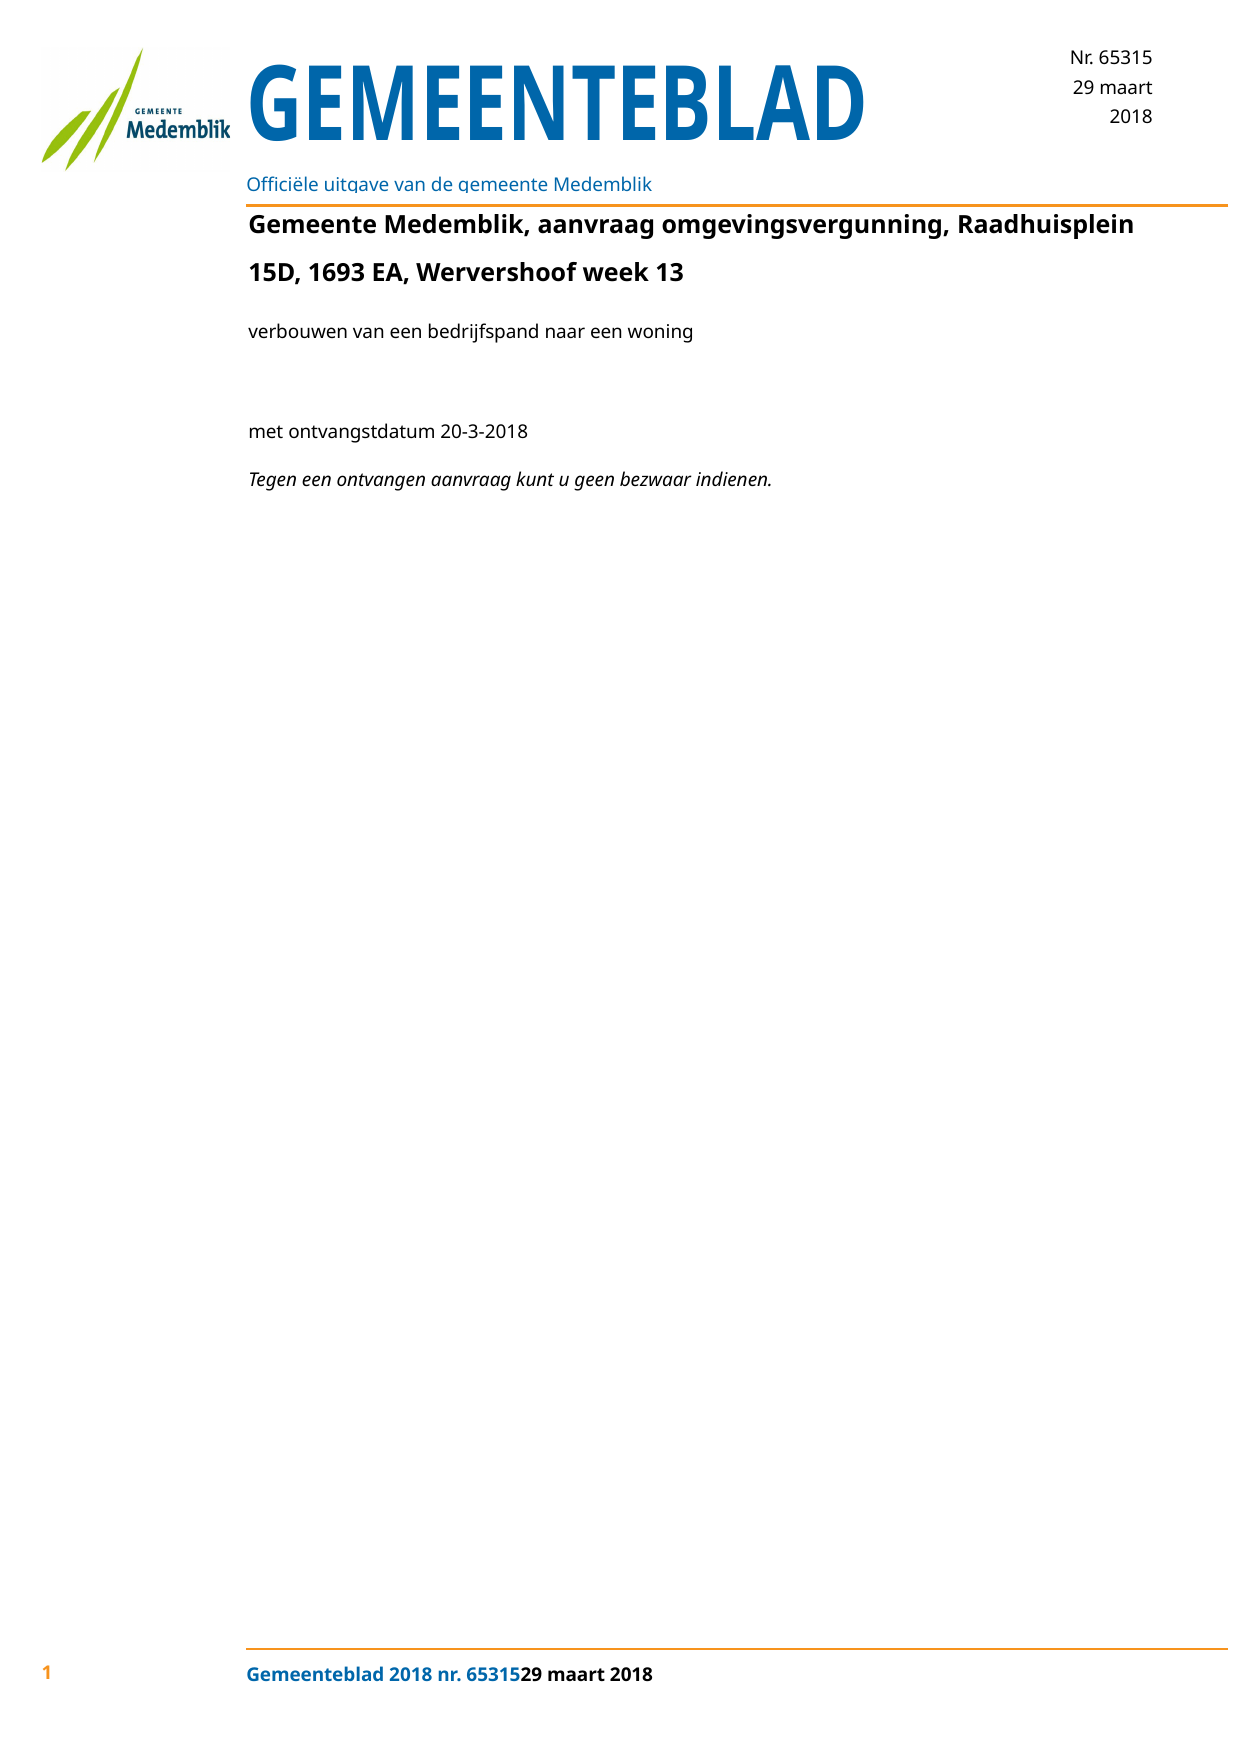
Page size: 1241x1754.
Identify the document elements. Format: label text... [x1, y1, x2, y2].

text Tegen een ontvangen aanvraag kunt u geen bezwaar indienen. [248, 467, 1152, 492]
picture [41, 47, 231, 172]
text Gemeente Medemblik, aanvraag omgevingsvergunning, Raadhuisplein 15D, 1693 EA, Wervershoof week 13 [248, 207, 1152, 288]
text met ontvangstdatum 20-3-2018 [248, 419, 1152, 444]
text verbouwen van een bedrijfspand naar een woning [248, 318, 1152, 344]
